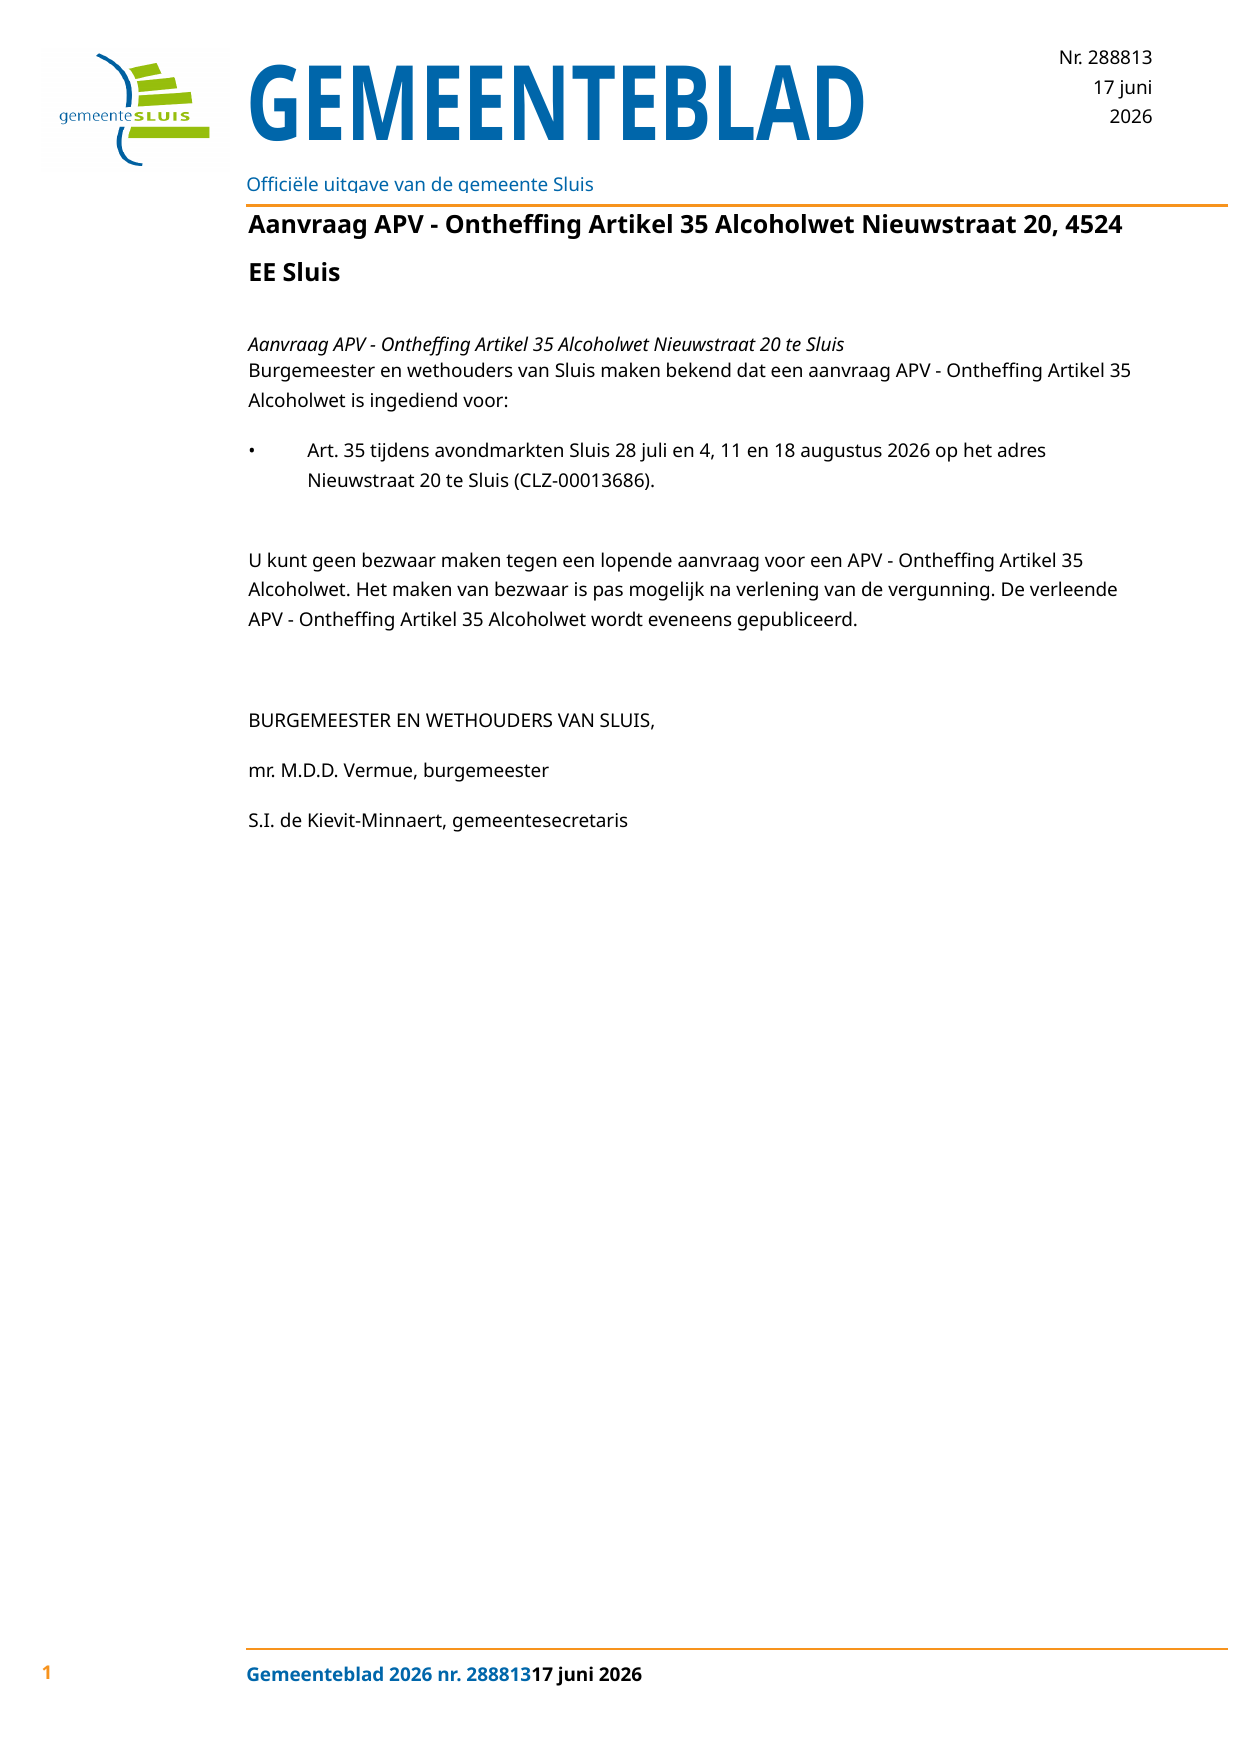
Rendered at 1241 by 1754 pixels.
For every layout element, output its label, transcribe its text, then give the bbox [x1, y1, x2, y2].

text Aanvraag APV - Ontheffing Artikel 35 Alcoholwet Nieuwstraat 20, 4524 EE Sluis [248, 207, 1152, 288]
text mr. M.D.D. Vermue, burgemeester [248, 757, 1152, 783]
text U kunt geen bezwaar maken tegen een lopende aanvraag voor een APV - Ontheffing Artikel 35 Alcoholwet. Het maken van bezwaar is pas mogelijk na verlening van de vergunning. De verleende APV - Ontheffing Artikel 35 Alcoholwet wordt eveneens gepubliceerd. [248, 547, 1152, 632]
text BURGEMEESTER EN WETHOUDERS VAN SLUIS, [248, 707, 1152, 732]
picture [41, 47, 231, 172]
text S.I. de Kievit-Minnaert, gemeentesecretaris [248, 808, 1152, 833]
text Aanvraag APV - Ontheffing Artikel 35 Alcoholwet Nieuwstraat 20 te Sluis [248, 331, 1152, 357]
text Burgemeester en wethouders van Sluis maken bekend dat een aanvraag APV - Ontheffing Artikel 35 Alcoholwet is ingediend voor: [248, 357, 1152, 412]
list Art. 35 tijdens avondmarkten Sluis 28 juli en 4, 11 en 18 augustus 2026 op het adres Nieuwstraat 20 te Sluis (CLZ-00013686). [248, 437, 1152, 492]
